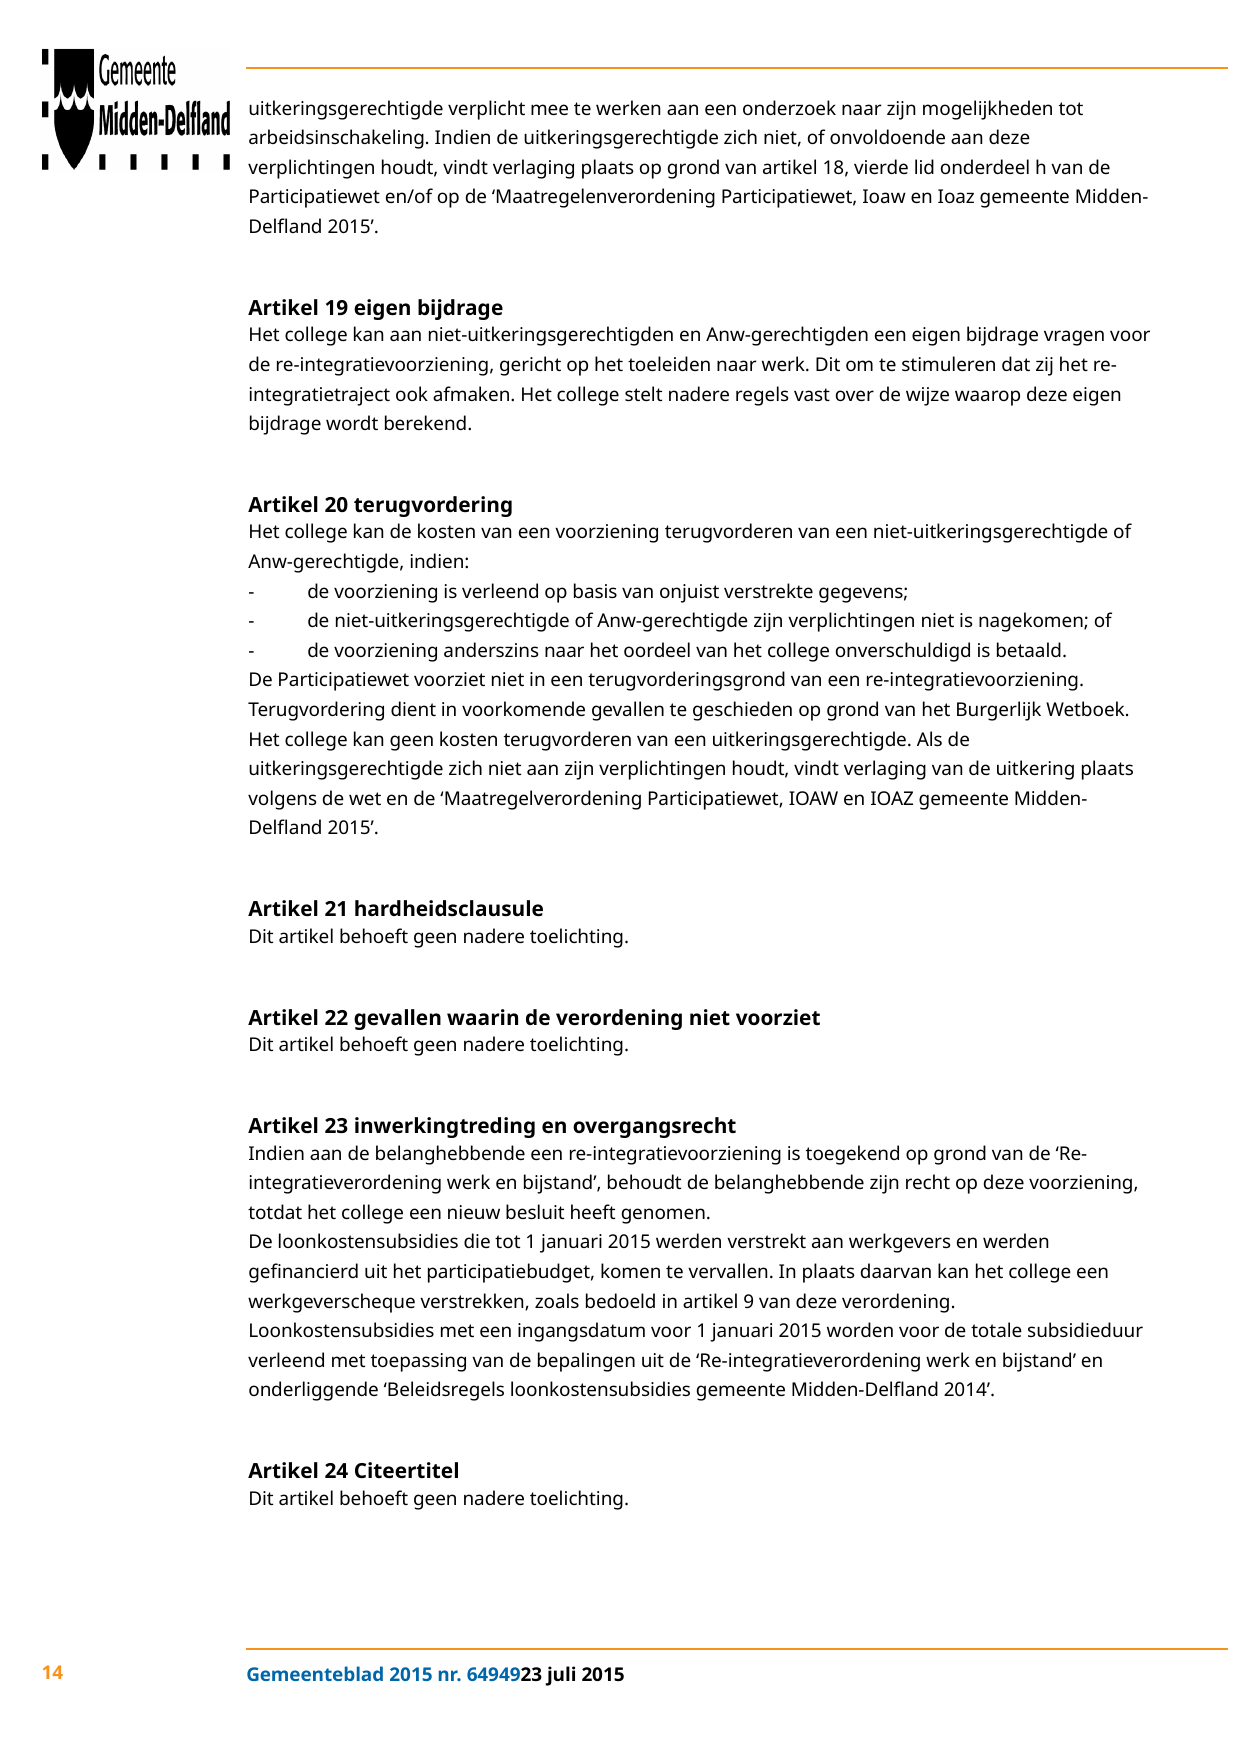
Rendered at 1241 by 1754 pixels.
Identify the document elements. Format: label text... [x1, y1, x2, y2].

text Dit artikel behoeft geen nadere toelichting. [248, 1031, 1152, 1057]
text Artikel 23 inwerkingtreding en overgangsrecht [248, 1111, 1152, 1140]
text uitkeringsgerechtigde verplicht mee te werken aan een onderzoek naar zijn mogelijkheden tot arbeidsinschakeling. Indien de uitkeringsgerechtigde zich niet, of onvoldoende aan deze verplichtingen houdt, vindt verlaging plaats op grond van artikel 18, vierde lid onderdeel h van de Participatiewet en/of op de ‘Maatregelenverordening Participatiewet, Ioaw en Ioaz gemeente Midden-Delfland 2015’. [248, 95, 1152, 239]
text De Participatiewet voorziet niet in een terugvorderingsgrond van een re-integratievoorziening. Terugvordering dient in voorkomende gevallen te geschieden op grond van het Burgerlijk Wetboek. [248, 667, 1152, 722]
text Dit artikel behoeft geen nadere toelichting. [248, 1485, 1152, 1511]
text Dit artikel behoeft geen nadere toelichting. [248, 923, 1152, 949]
text Het college kan geen kosten terugvorderen van een uitkeringsgerechtigde. Als de uitkeringsgerechtigde zich niet aan zijn verplichtingen houdt, vindt verlaging van de uitkering plaats volgens de wet en de ‘Maatregelverordening Participatiewet, IOAW en IOAZ gemeente Midden-Delfland 2015’. [248, 726, 1152, 840]
text Artikel 21 hardheidsclausule [248, 894, 1152, 923]
text Het college kan aan niet-uitkeringsgerechtigden en Anw-gerechtigden een eigen bijdrage vragen voor de re-integratievoorziening, gericht op het toeleiden naar werk. Dit om te stimuleren dat zij het re-integratietraject ook afmaken. Het college stelt nadere regels vast over de wijze waarop deze eigen bijdrage wordt berekend. [248, 322, 1152, 436]
list de voorziening anderszins naar het oordeel van het college onverschuldigd is betaald. [248, 637, 1152, 663]
text Het college kan de kosten van een voorziening terugvorderen van een niet-uitkeringsgerechtigde of Anw-gerechtigde, indien: [248, 519, 1152, 574]
picture [41, 47, 231, 172]
text Artikel 19 eigen bijdrage [248, 293, 1152, 322]
text De loonkostensubsidies die tot 1 januari 2015 werden verstrekt aan werkgevers en werden gefinancierd uit het participatiebudget, komen te vervallen. In plaats daarvan kan het college een werkgeverscheque verstrekken, zoals bedoeld in artikel 9 van deze verordening. [248, 1229, 1152, 1313]
text Artikel 22 gevallen waarin de verordening niet voorziet [248, 1003, 1152, 1031]
text Artikel 24 Citeertitel [248, 1457, 1152, 1485]
text Artikel 20 terugvordering [248, 490, 1152, 519]
text Indien aan de belanghebbende een re-integratievoorziening is toegekend op grond van de ‘Re-integratieverordening werk en bijstand’, behoudt de belanghebbende zijn recht op deze voorziening, totdat het college een nieuw besluit heeft genomen. [248, 1140, 1152, 1225]
list de voorziening is verleend op basis van onjuist verstrekte gegevens; [248, 578, 1152, 604]
list de niet-uitkeringsgerechtigde of Anw-gerechtigde zijn verplichtingen niet is nagekomen; of [248, 607, 1152, 633]
text Loonkostensubsidies met een ingangsdatum voor 1 januari 2015 worden voor de totale subsidieduur verleend met toepassing van de bepalingen uit de ‘Re-integratieverordening werk en bijstand’ en onderliggende ‘Beleidsregels loonkostensubsidies gemeente Midden-Delfland 2014’. [248, 1317, 1152, 1402]
